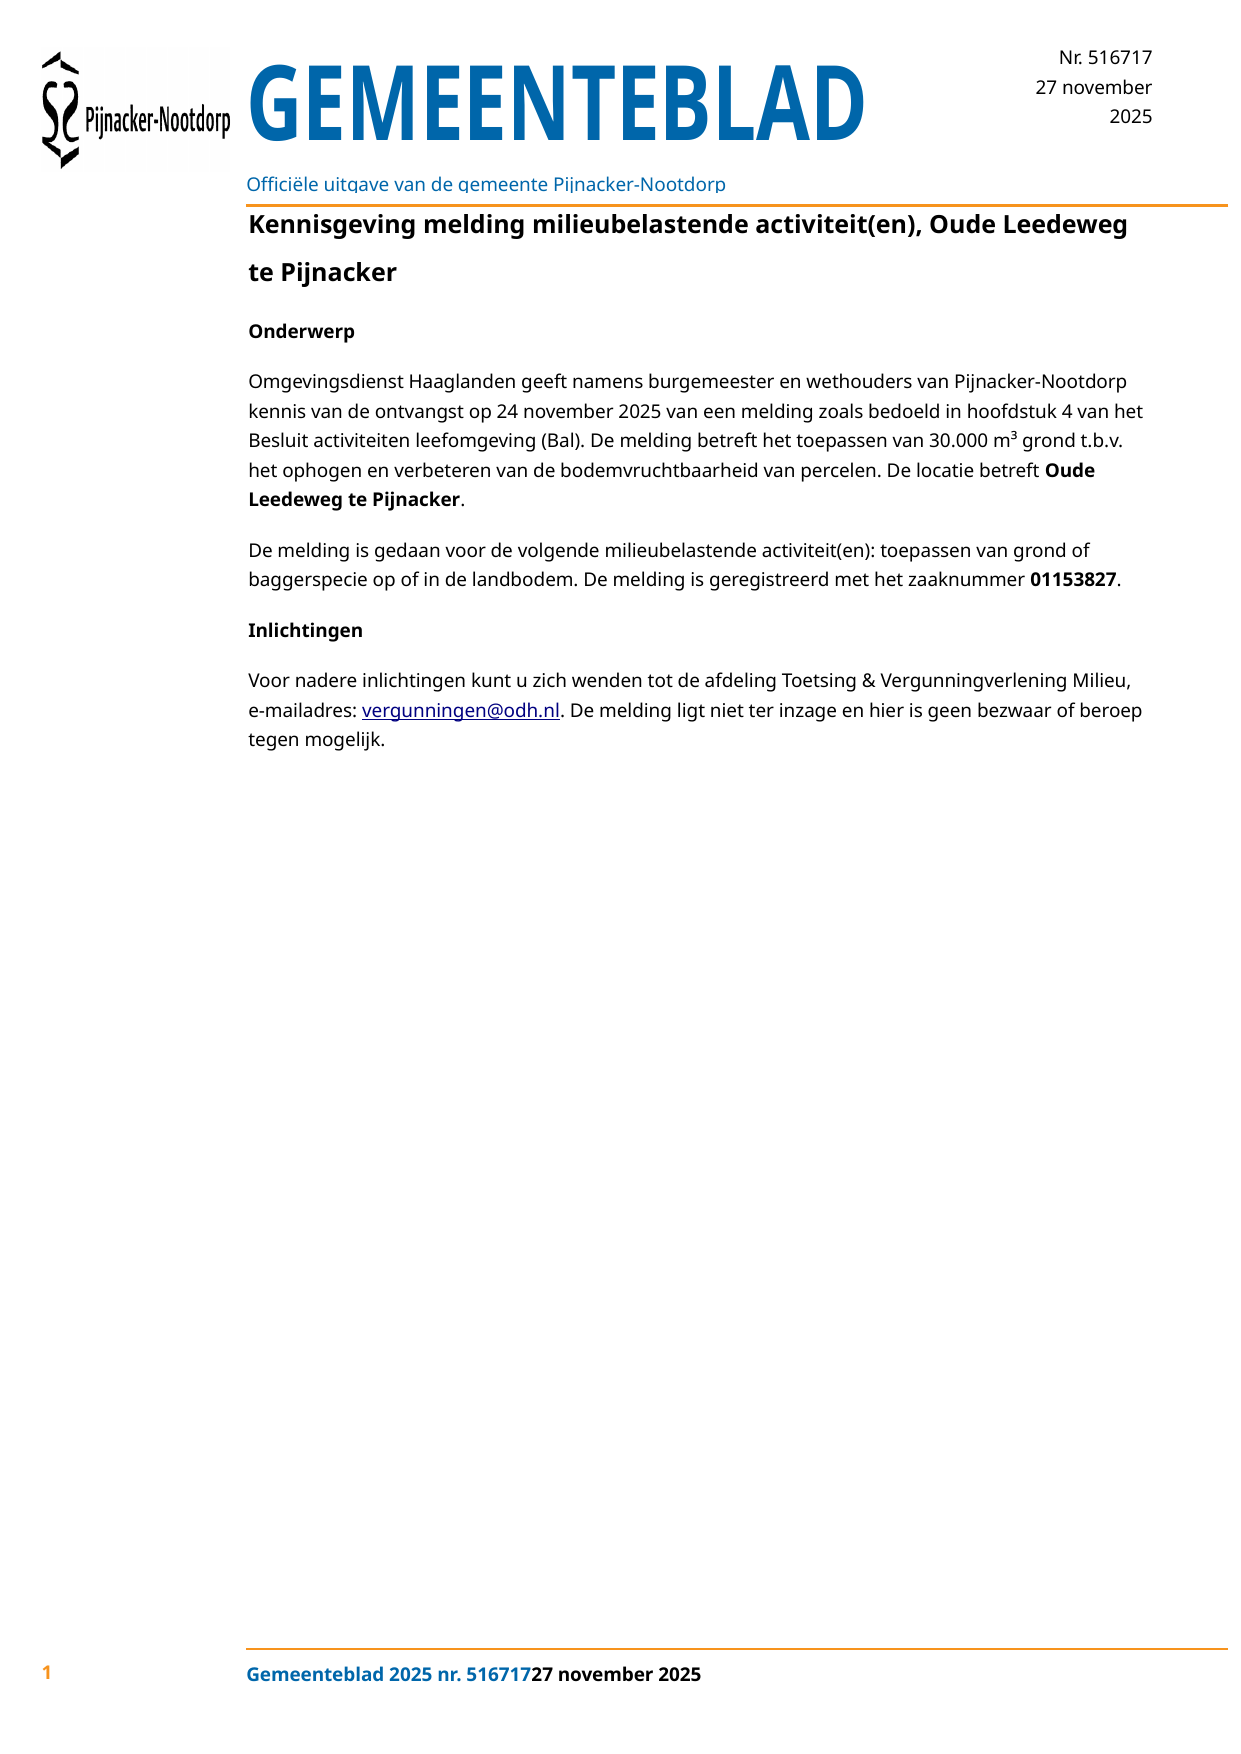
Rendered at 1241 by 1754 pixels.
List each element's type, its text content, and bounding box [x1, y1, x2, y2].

text Onderwerp [248, 318, 1152, 344]
text Inlichtingen [248, 617, 1152, 643]
picture [41, 47, 231, 172]
text Kennisgeving melding milieubelastende activiteit(en), Oude Leedeweg te Pijnacker [248, 207, 1152, 288]
text De melding is gedaan voor de volgende milieubelastende activiteit(en): toepassen van grond of baggerspecie op of in de landbodem. De melding is geregistreerd met het zaaknummer 01153827. [248, 537, 1152, 592]
text Voor nadere inlichtingen kunt u zich wenden tot de afdeling Toetsing & Vergunningverlening Milieu, e-mailadres: vergunningen@odh.nl. De melding ligt niet ter inzage en hier is geen bezwaar of beroep tegen mogelijk. [248, 667, 1152, 752]
text Omgevingsdienst Haaglanden geeft namens burgemeester en wethouders van Pijnacker-Nootdorp kennis van de ontvangst op 24 november 2025 van een melding zoals bedoeld in hoofdstuk 4 van het Besluit activiteiten leefomgeving (Bal). De melding betreft het toepassen van 30.000 m³ grond t.b.v. het ophogen en verbeteren van de bodemvruchtbaarheid van percelen. De locatie betreft Oude Leedeweg te Pijnacker. [248, 368, 1152, 512]
